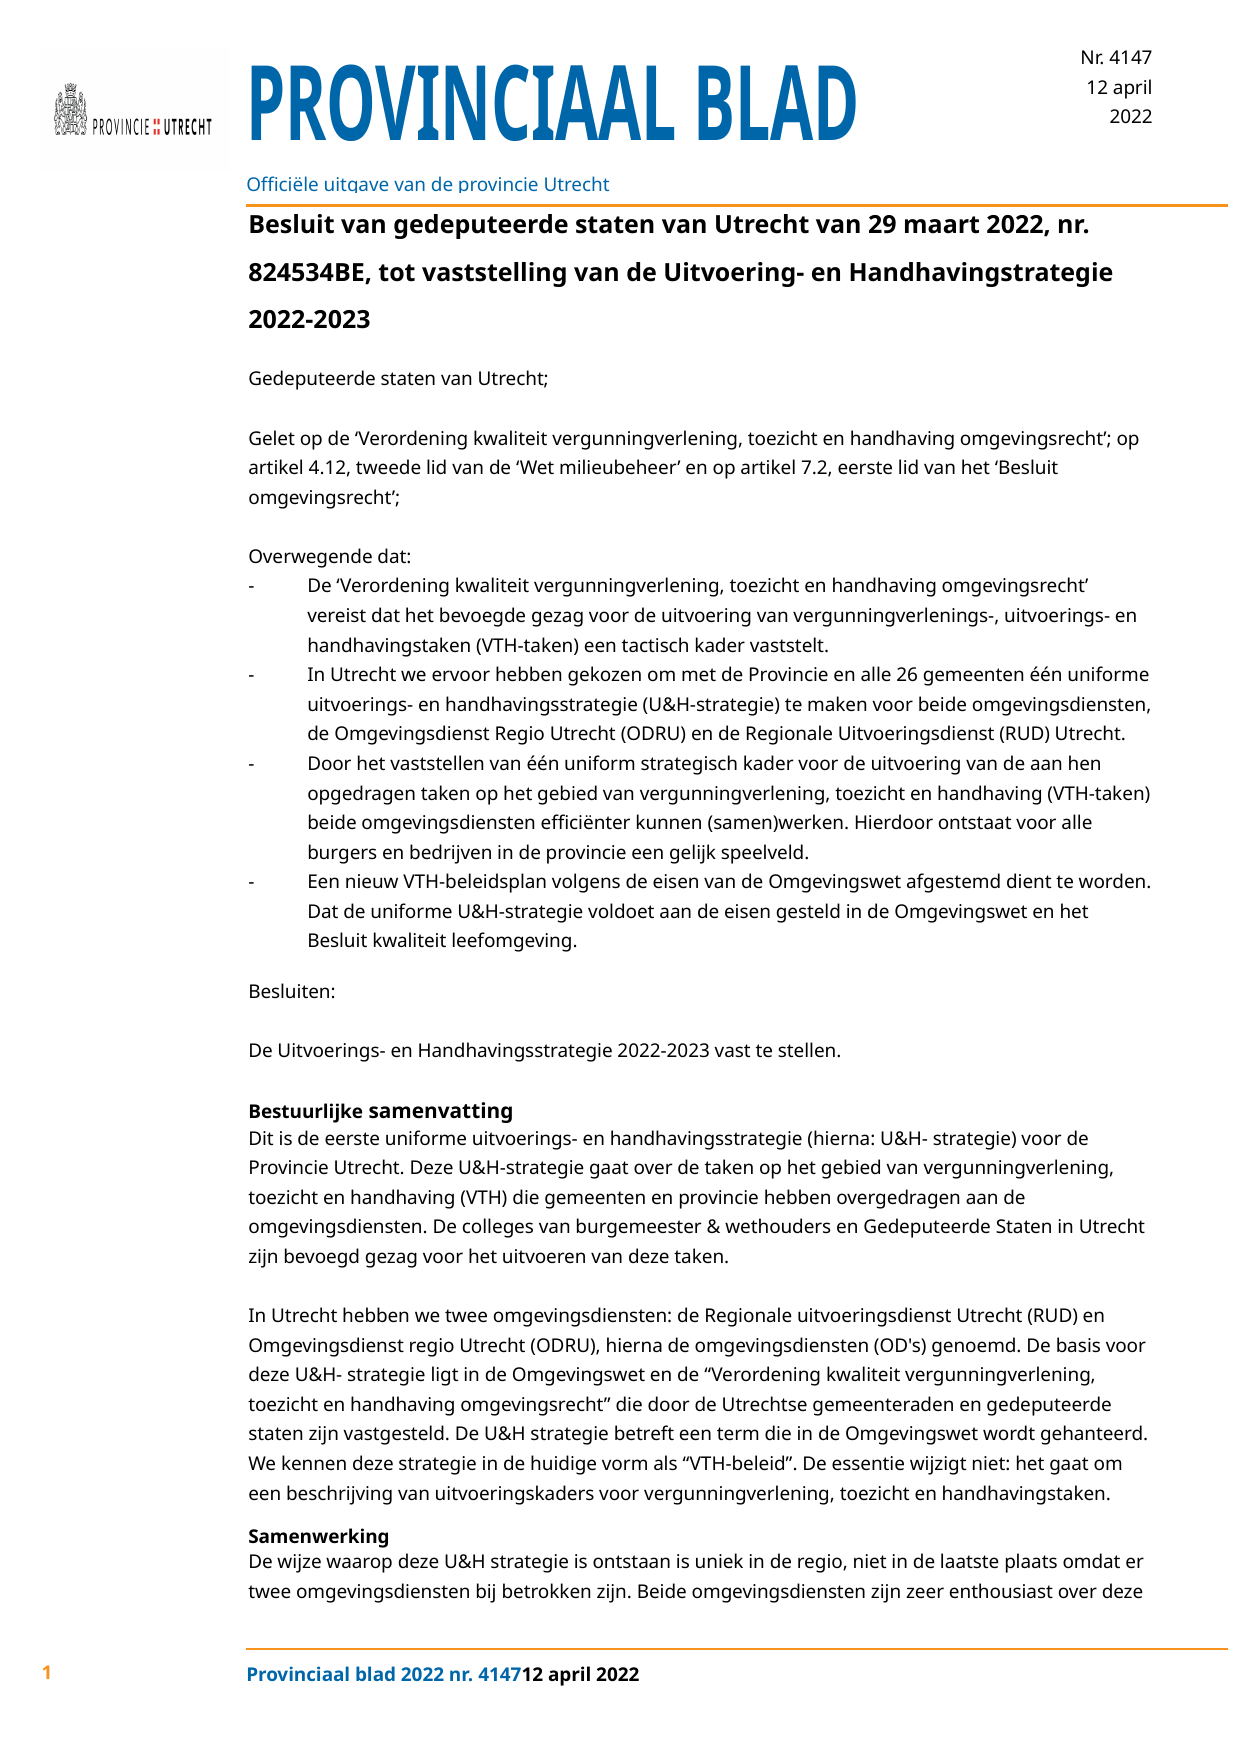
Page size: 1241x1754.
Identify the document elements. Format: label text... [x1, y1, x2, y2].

text Dit is de eerste uniforme uitvoerings- en handhavingsstrategie (hierna: U&H- strategie) voor de Provincie Utrecht. Deze U&H-strategie gaat over de taken op het gebied van vergunningverlening, toezicht en handhaving (VTH) die gemeenten en provincie hebben overgedragen aan de omgevingsdiensten. De colleges van burgemeester & wethouders en Gedeputeerde Staten in Utrecht zijn bevoegd gezag voor het uitvoeren van deze taken. [248, 1125, 1152, 1269]
text Besluiten: [248, 978, 1152, 1004]
list De ‘Verordening kwaliteit vergunningverlening, toezicht en handhaving omgevingsrecht’ vereist dat het bevoegde gezag voor de uitvoering van vergunningverlenings-, uitvoerings- en handhavingstaken (VTH-taken) een tactisch kader vaststelt. [248, 573, 1152, 657]
text Bestuurlijke samenvatting [248, 1096, 1152, 1125]
text De wijze waarop deze U&H strategie is ontstaan is uniek in de regio, niet in de laatste plaats omdat er twee omgevingsdiensten bij betrokken zijn. Beide omgevingsdiensten zijn zeer enthousiast over deze [248, 1548, 1152, 1604]
text Overwegende dat: [248, 543, 1152, 569]
text Besluit van gedeputeerde staten van Utrecht van 29 maart 2022, nr. 824534BE, tot vaststelling van de Uitvoering- en Handhavingstrategie 2022-2023 [248, 207, 1152, 336]
text Gelet op de ‘Verordening kwaliteit vergunningverlening, toezicht en handhaving omgevingsrecht’; op artikel 4.12, tweede lid van de ‘Wet milieubeheer’ en op artikel 7.2, eerste lid van het ‘Besluit omgevingsrecht’; [248, 425, 1152, 509]
text Gedeputeerde staten van Utrecht; [248, 366, 1152, 391]
text De Uitvoerings- en Handhavingsstrategie 2022-2023 vast te stellen. [248, 1037, 1152, 1063]
text In Utrecht hebben we twee omgevingsdiensten: de Regionale uitvoeringsdienst Utrecht (RUD) en Omgevingsdienst regio Utrecht (ODRU), hierna de omgevingsdiensten (OD's) genoemd. De basis voor deze U&H- strategie ligt in de Omgevingswet en de “Verordening kwaliteit vergunningverlening, toezicht en handhaving omgevingsrecht” die door de Utrechtse gemeenteraden en gedeputeerde staten zijn vastgesteld. De U&H strategie betreft een term die in de Omgevingswet wordt gehanteerd. We kennen deze strategie in de huidige vorm als “VTH-beleid”. De essentie wijzigt niet: het gaat om een beschrijving van uitvoeringskaders voor vergunningverlening, toezicht en handhavingstaken. [248, 1302, 1152, 1505]
text Samenwerking [248, 1523, 1152, 1548]
list In Utrecht we ervoor hebben gekozen om met de Provincie en alle 26 gemeenten één uniforme uitvoerings- en handhavingsstrategie (U&H-strategie) te maken voor beide omgevingsdiensten, de Omgevingsdienst Regio Utrecht (ODRU) en de Regionale Uitvoeringsdienst (RUD) Utrecht. [248, 661, 1152, 746]
list Door het vaststellen van één uniform strategisch kader voor de uitvoering van de aan hen opgedragen taken op het gebied van vergunningverlening, toezicht en handhaving (VTH-taken) beide omgevingsdiensten efficiënter kunnen (samen)werken. Hierdoor ontstaat voor alle burgers en bedrijven in de provincie een gelijk speelveld. [248, 750, 1152, 864]
picture [41, 47, 231, 172]
list Een nieuw VTH-beleidsplan volgens de eisen van de Omgevingswet afgestemd dient te worden. Dat de uniforme U&H-strategie voldoet aan de eisen gesteld in de Omgevingswet en het Besluit kwaliteit leefomgeving. [248, 868, 1152, 953]
